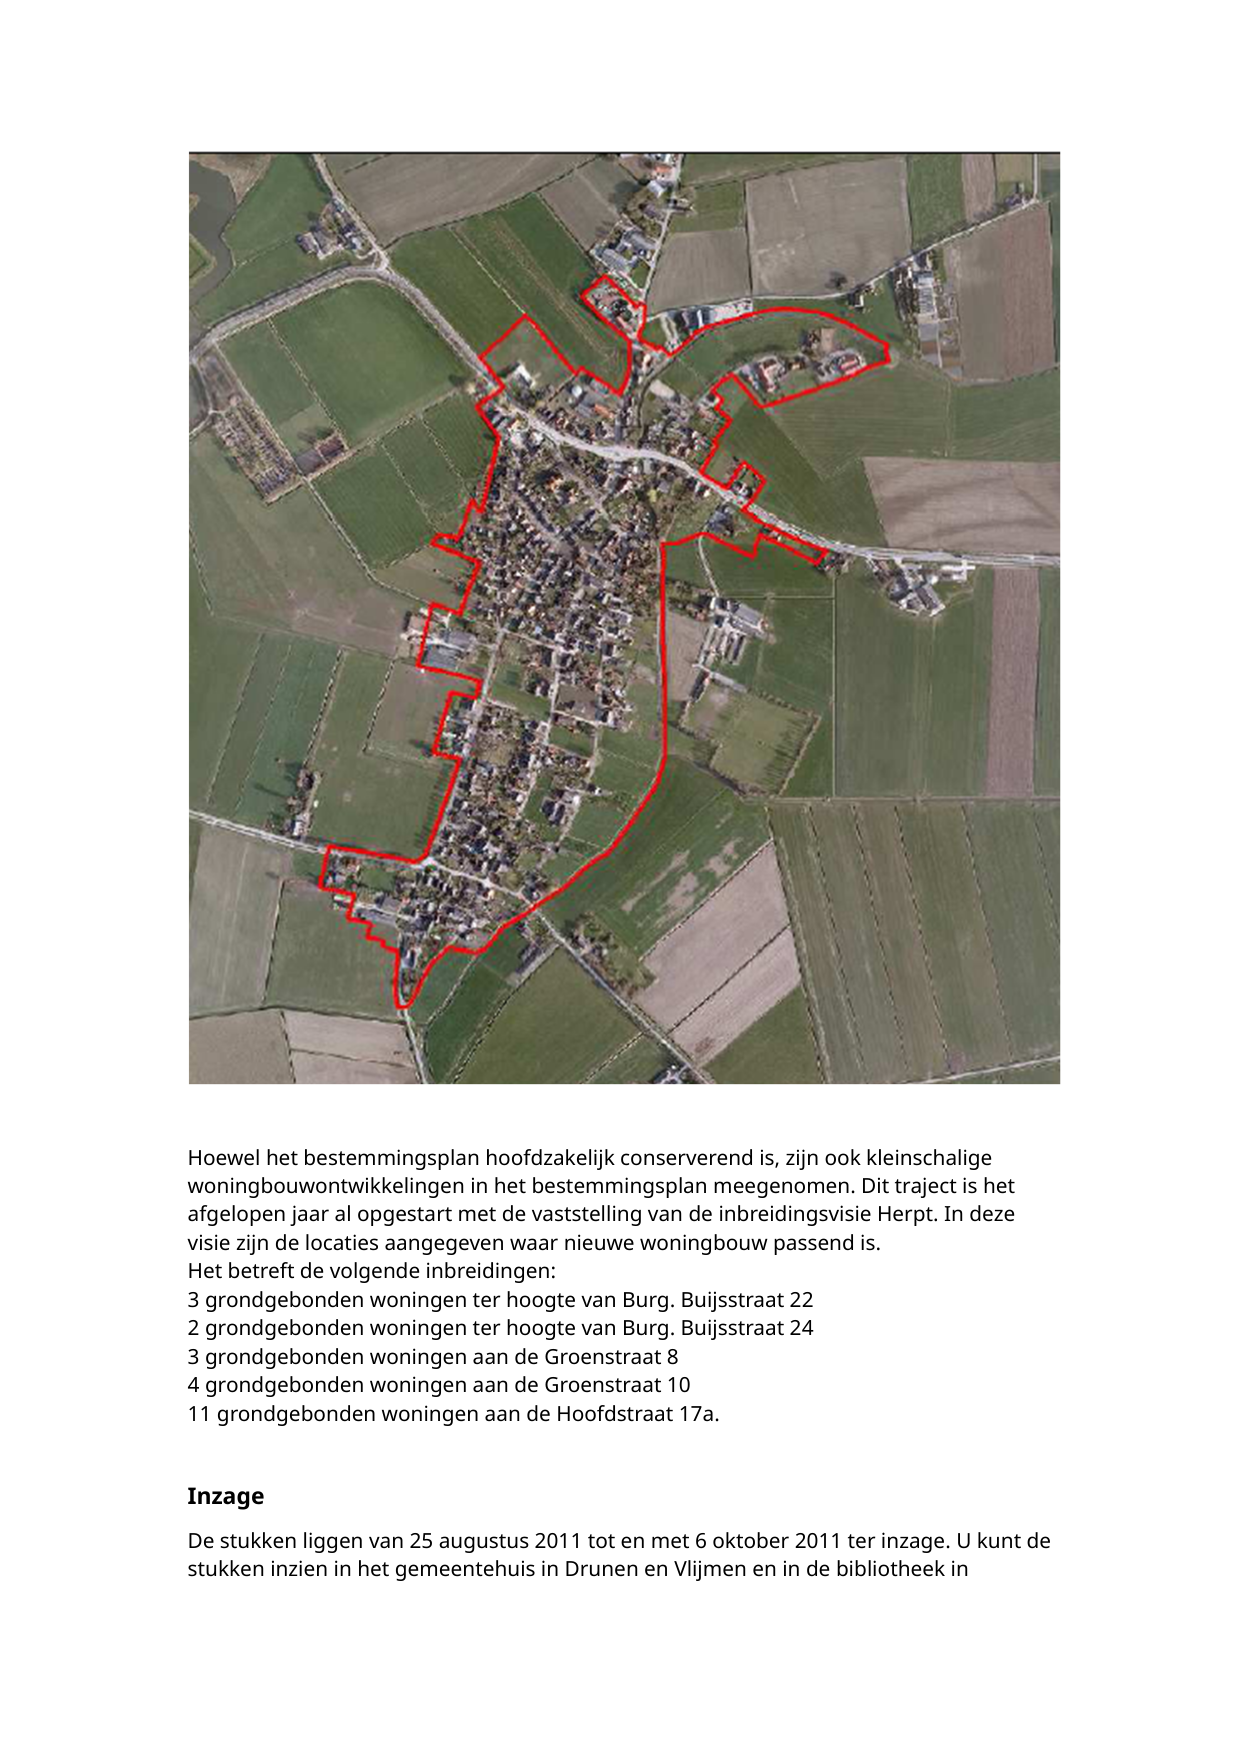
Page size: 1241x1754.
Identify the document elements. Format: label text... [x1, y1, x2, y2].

subtitle Inzage [187, 1479, 1053, 1511]
text 2 grondgebonden woningen ter hoogte van Burg. Buijsstraat 24 [187, 1313, 1053, 1342]
text Het betreft de volgende inbreidingen: [187, 1256, 1053, 1285]
text Hoewel het bestemmingsplan hoofdzakelijk conserverend is, zijn ook kleinschalige woningbouwontwikkelingen in het bestemmingsplan meegenomen. Dit traject is het afgelopen jaar al opgestart met de vaststelling van de inbreidingsvisie Herpt. In deze visie zijn de locaties aangegeven waar nieuwe woningbouw passend is. [187, 1143, 1053, 1256]
text 3 grondgebonden woningen ter hoogte van Burg. Buijsstraat 22 [187, 1285, 1053, 1313]
text 4 grondgebonden woningen aan de Groenstraat 10 [187, 1370, 1053, 1399]
text 11 grondgebonden woningen aan de Hoofdstraat 17a. [187, 1399, 1053, 1427]
picture [187, 150, 1063, 1085]
text 3 grondgebonden woningen aan de Groenstraat 8 [187, 1342, 1053, 1370]
text De stukken liggen van 25 augustus 2011 tot en met 6 oktober 2011 ter inzage. U kunt de stukken inzien in het gemeentehuis in Drunen en Vlijmen en in de bibliotheek in [187, 1526, 1053, 1583]
